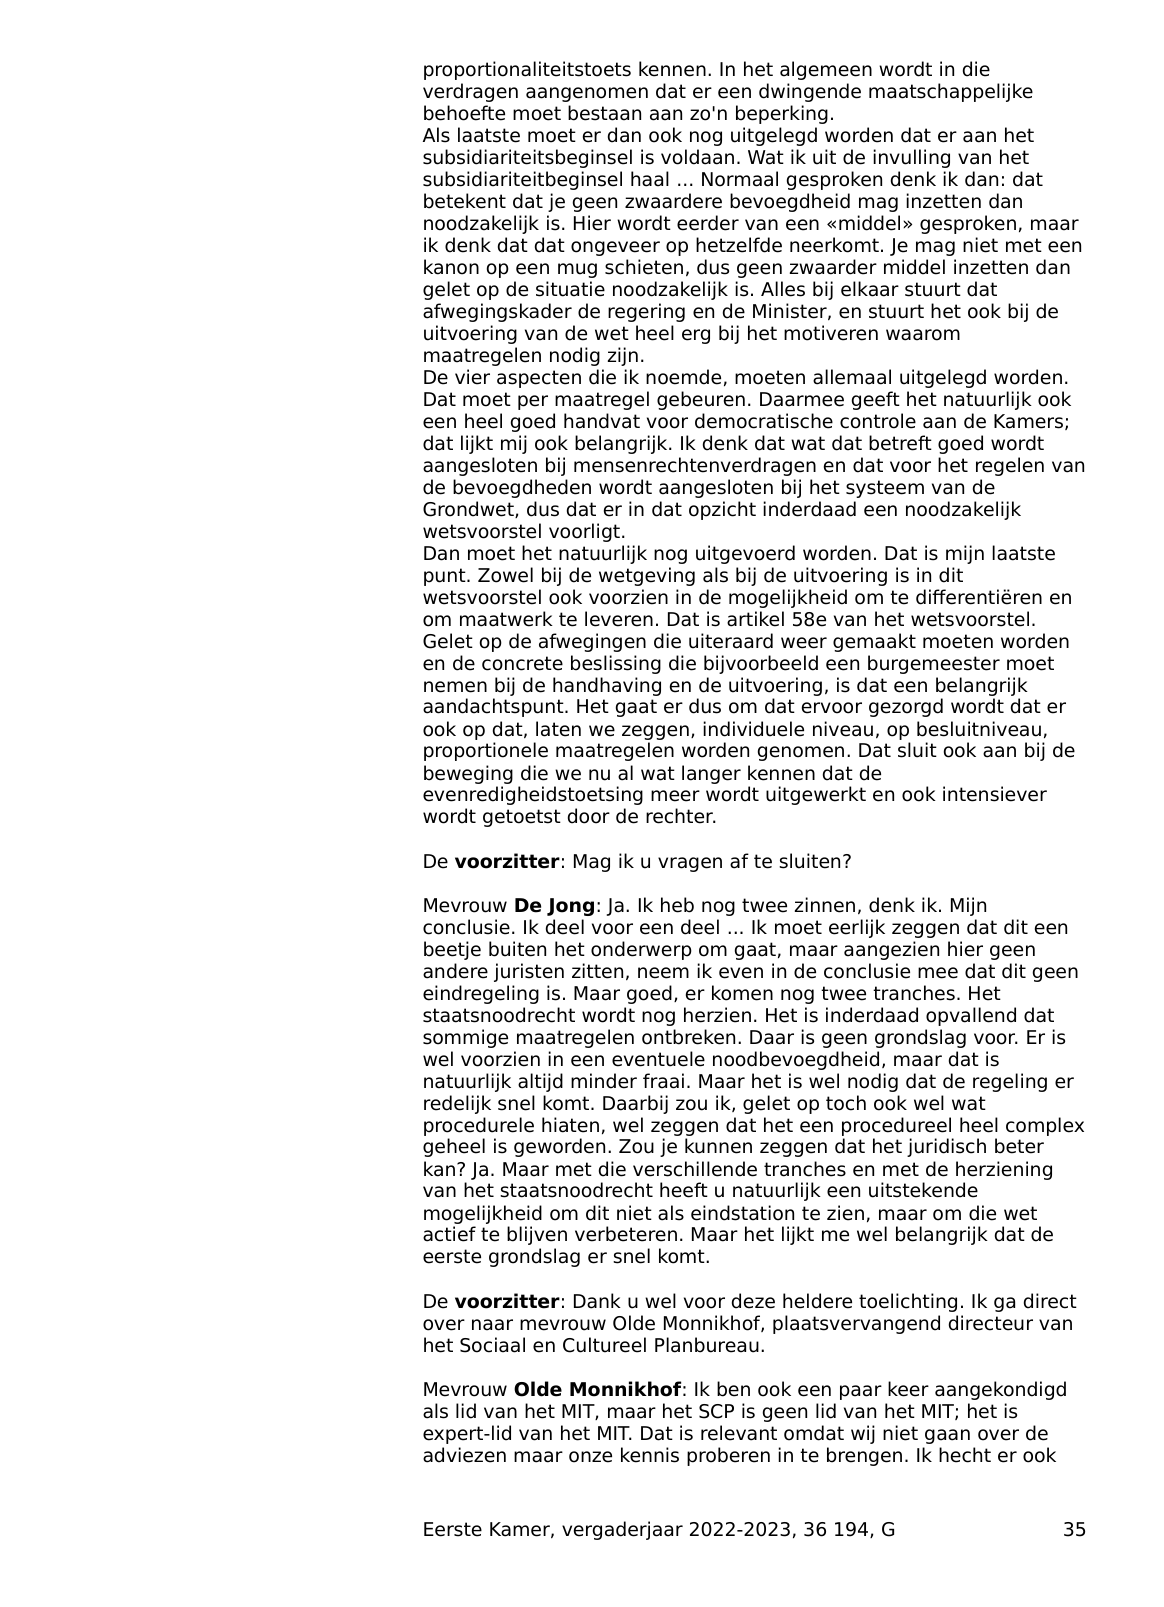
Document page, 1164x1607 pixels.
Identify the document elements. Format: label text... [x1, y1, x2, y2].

text De vier aspecten die ik noemde, moeten allemaal uitgelegd worden. Dat moet per maatregel gebeuren. Daarmee geeft het natuurlijk ook een heel goed handvat voor democratische controle aan de Kamers; dat lijkt mij ook belangrijk. Ik denk dat wat dat betreft goed wordt aangesloten bij mensenrechtenverdragen en dat voor het regelen van de bevoegdheden wordt aangesloten bij het systeem van de Grondwet, dus dat er in dat opzicht inderdaad een noodzakelijk wetsvoorstel voorligt. [422, 367, 1087, 543]
text Mevrouw De Jong: Ja. Ik heb nog twee zinnen, denk ik. Mijn conclusie. Ik deel voor een deel ... Ik moet eerlijk zeggen dat dit een beetje buiten het onderwerp om gaat, maar aangezien hier geen andere juristen zitten, neem ik even in de conclusie mee dat dit geen eindregeling is. Maar goed, er komen nog twee tranches. Het staatsnoodrecht wordt nog herzien. Het is inderdaad opvallend dat sommige maatregelen ontbreken. Daar is geen grondslag voor. Er is wel voorzien in een eventuele noodbevoegdheid, maar dat is natuurlijk altijd minder fraai. Maar het is wel nodig dat de regeling er redelijk snel komt. Daarbij zou ik, gelet op toch ook wel wat procedurele hiaten, wel zeggen dat het een procedureel heel complex geheel is geworden. Zou je kunnen zeggen dat het juridisch beter kan? Ja. Maar met die verschillende tranches en met de herziening van het staatsnoodrecht heeft u natuurlijk een uitstekende mogelijkheid om dit niet als eindstation te zien, maar om die wet actief te blijven verbeteren. Maar het lijkt me wel belangrijk dat de eerste grondslag er snel komt. [422, 895, 1087, 1268]
text De voorzitter: Mag ik u vragen af te sluiten? [422, 851, 1087, 872]
text Als laatste moet er dan ook nog uitgelegd worden dat er aan het subsidiariteitsbeginsel is voldaan. Wat ik uit de invulling van het subsidiariteitbeginsel haal ... Normaal gesproken denk ik dan: dat betekent dat je geen zwaardere bevoegdheid mag inzetten dan noodzakelijk is. Hier wordt eerder van een «middel» gesproken, maar ik denk dat dat ongeveer op hetzelfde neerkomt. Je mag niet met een kanon op een mug schieten, dus geen zwaarder middel inzetten dan gelet op de situatie noodzakelijk is. Alles bij elkaar stuurt dat afwegingskader de regering en de Minister, en stuurt het ook bij de uitvoering van de wet heel erg bij het motiveren waarom maatregelen nodig zijn. [422, 125, 1087, 367]
text Dan moet het natuurlijk nog uitgevoerd worden. Dat is mijn laatste punt. Zowel bij de wetgeving als bij de uitvoering is in dit wetsvoorstel ook voorzien in de mogelijkheid om te differentiëren en om maatwerk te leveren. Dat is artikel 58e van het wetsvoorstel. Gelet op de afwegingen die uiteraard weer gemaakt moeten worden en de concrete beslissing die bijvoorbeeld een burgemeester moet nemen bij de handhaving en de uitvoering, is dat een belangrijk aandachtspunt. Het gaat er dus om dat ervoor gezorgd wordt dat er ook op dat, laten we zeggen, individuele niveau, op besluitniveau, proportionele maatregelen worden genomen. Dat sluit ook aan bij de beweging die we nu al wat langer kennen dat de evenredigheidstoetsing meer wordt uitgewerkt en ook intensiever wordt getoetst door de rechter. [422, 543, 1087, 828]
text De voorzitter: Dank u wel voor deze heldere toelichting. Ik ga direct over naar mevrouw Olde Monnikhof, plaatsvervangend directeur van het Sociaal en Cultureel Planbureau. [422, 1291, 1087, 1356]
text Mevrouw Olde Monnikhof: Ik ben ook een paar keer aangekondigd als lid van het MIT, maar het SCP is geen lid van het MIT; het is expert-lid van het MIT. Dat is relevant omdat wij niet gaan over de adviezen maar onze kennis proberen in te brengen. Ik hecht er ook [422, 1379, 1087, 1467]
text proportionaliteitstoets kennen. In het algemeen wordt in die verdragen aangenomen dat er een dwingende maatschappelijke behoefte moet bestaan aan zo'n beperking. [422, 59, 1087, 125]
